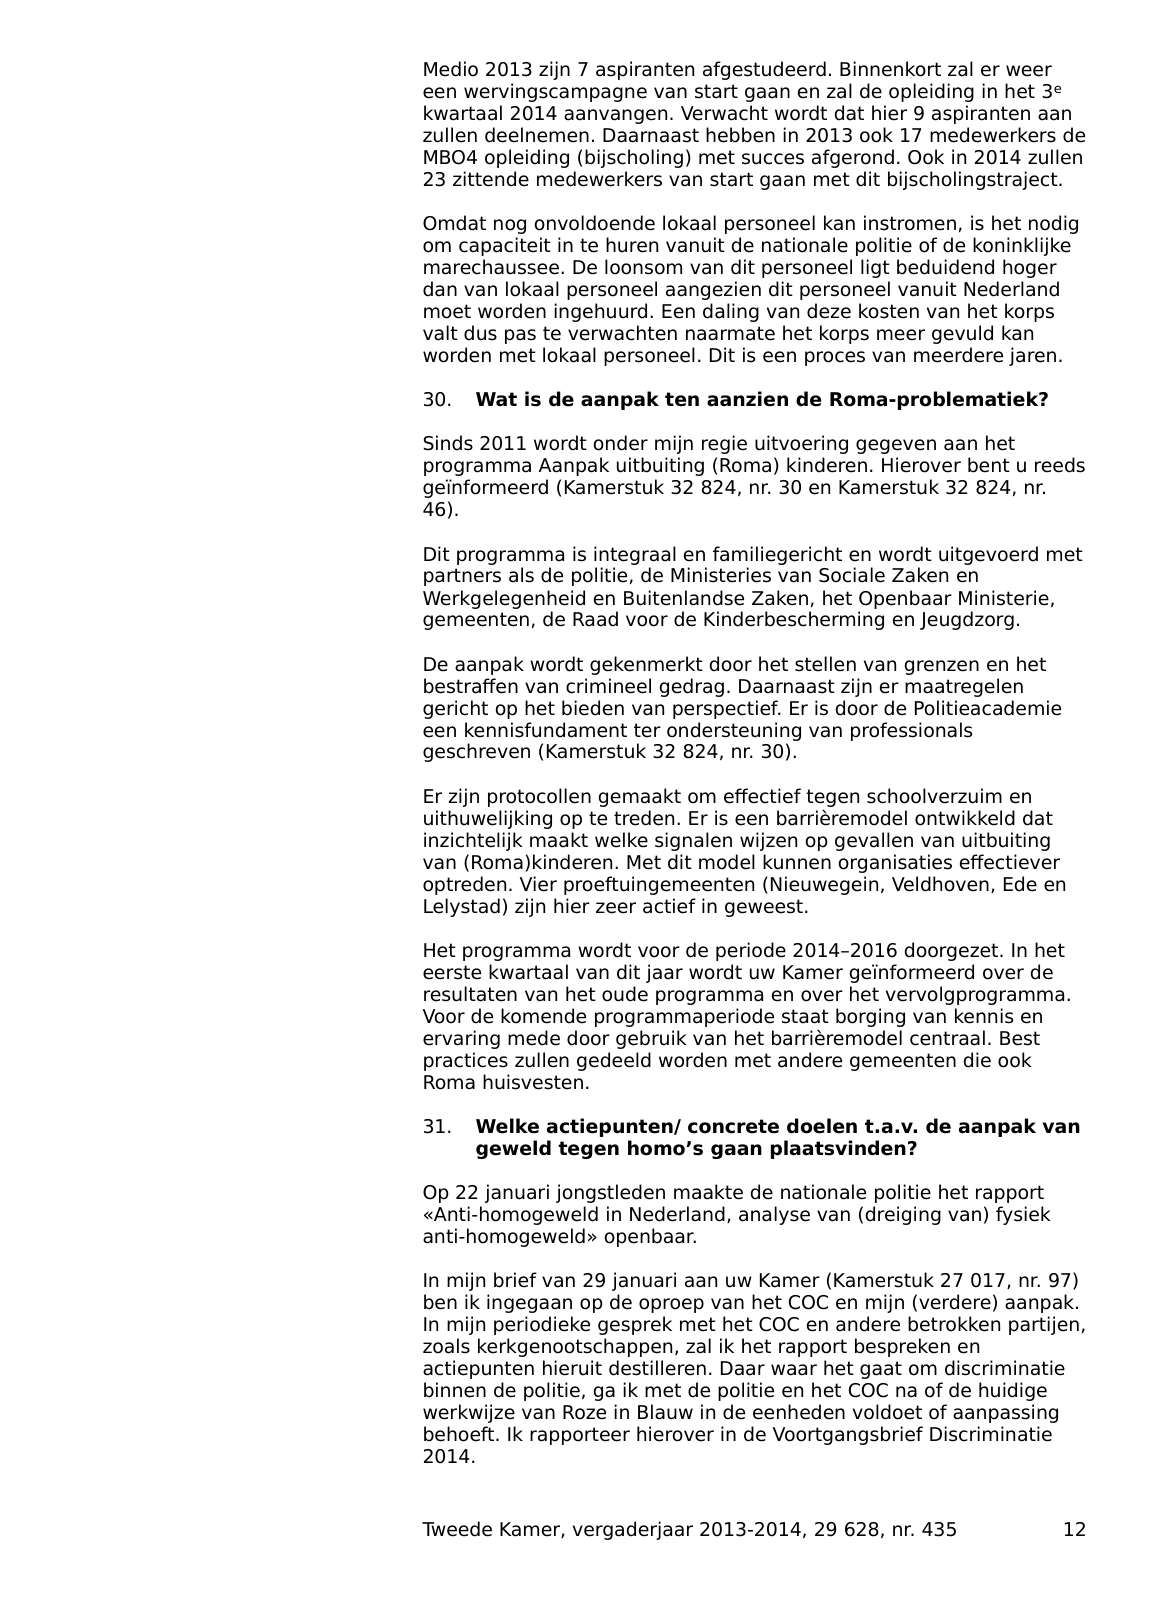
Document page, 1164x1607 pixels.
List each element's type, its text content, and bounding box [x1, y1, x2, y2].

text Omdat nog onvoldoende lokaal personeel kan instromen, is het nodig om capaciteit in te huren vanuit de nationale politie of de koninklijke marechaussee. De loonsom van dit personeel ligt beduidend hoger dan van lokaal personeel aangezien dit personeel vanuit Nederland moet worden ingehuurd. Een daling van deze kosten van het korps valt dus pas te verwachten naarmate het korps meer gevuld kan worden met lokaal personeel. Dit is een proces van meerdere jaren. [422, 213, 1087, 367]
text 30. Wat is de aanpak ten aanzien de Roma-problematiek? [422, 389, 1087, 411]
text In mijn brief van 29 januari aan uw Kamer (Kamerstuk 27 017, nr. 97) ben ik ingegaan op de oproep van het COC en mijn (verdere) aanpak. In mijn periodieke gesprek met het COC en andere betrokken partijen, zoals kerkgenootschappen, zal ik het rapport bespreken en actiepunten hieruit destilleren. Daar waar het gaat om discriminatie binnen de politie, ga ik met de politie en het COC na of de huidige werkwijze van Roze in Blauw in de eenheden voldoet of aanpassing behoeft. Ik rapporteer hierover in de Voortgangsbrief Discriminatie 2014. [422, 1270, 1087, 1468]
text Sinds 2011 wordt onder mijn regie uitvoering gegeven aan het programma Aanpak uitbuiting (Roma) kinderen. Hierover bent u reeds geïnformeerd (Kamerstuk 32 824, nr. 30 en Kamerstuk 32 824, nr. 46). [422, 433, 1087, 521]
text Er zijn protocollen gemaakt om effectief tegen schoolverzuim en uithuwelijking op te treden. Er is een barrièremodel ontwikkeld dat inzichtelijk maakt welke signalen wijzen op gevallen van uitbuiting van (Roma)kinderen. Met dit model kunnen organisaties effectiever optreden. Vier proeftuingemeenten (Nieuwegein, Veldhoven, Ede en Lelystad) zijn hier zeer actief in geweest. [422, 786, 1087, 917]
text Medio 2013 zijn 7 aspiranten afgestudeerd. Binnenkort zal er weer een wervingscampagne van start gaan en zal de opleiding in het 3e kwartaal 2014 aanvangen. Verwacht wordt dat hier 9 aspiranten aan zullen deelnemen. Daarnaast hebben in 2013 ook 17 medewerkers de MBO4 opleiding (bijscholing) met succes afgerond. Ook in 2014 zullen 23 zittende medewerkers van start gaan met dit bijscholingstraject. [422, 59, 1087, 191]
text Op 22 januari jongstleden maakte de nationale politie het rapport «Anti-homogeweld in Nederland, analyse van (dreiging van) fysiek anti-homogeweld» openbaar. [422, 1182, 1087, 1248]
text De aanpak wordt gekenmerkt door het stellen van grenzen en het bestraffen van crimineel gedrag. Daarnaast zijn er maatregelen gericht op het bieden van perspectief. Er is door de Politieacademie een kennisfundament ter ondersteuning van professionals geschreven (Kamerstuk 32 824, nr. 30). [422, 653, 1087, 763]
text Dit programma is integraal en familiegericht en wordt uitgevoerd met partners als de politie, de Ministeries van Sociale Zaken en Werkgelegenheid en Buitenlandse Zaken, het Openbaar Ministerie, gemeenten, de Raad voor de Kinderbescherming en Jeugdzorg. [422, 543, 1087, 631]
text Het programma wordt voor de periode 2014–2016 doorgezet. In het eerste kwartaal van dit jaar wordt uw Kamer geïnformeerd over de resultaten van het oude programma en over het vervolgprogramma. Voor de komende programmaperiode staat borging van kennis en ervaring mede door gebruik van het barrièremodel centraal. Best practices zullen gedeeld worden met andere gemeenten die ook Roma huisvesten. [422, 940, 1087, 1093]
text 31. Welke actiepunten/ concrete doelen t.a.v. de aanpak van geweld tegen homo’s gaan plaatsvinden? [422, 1116, 1087, 1160]
